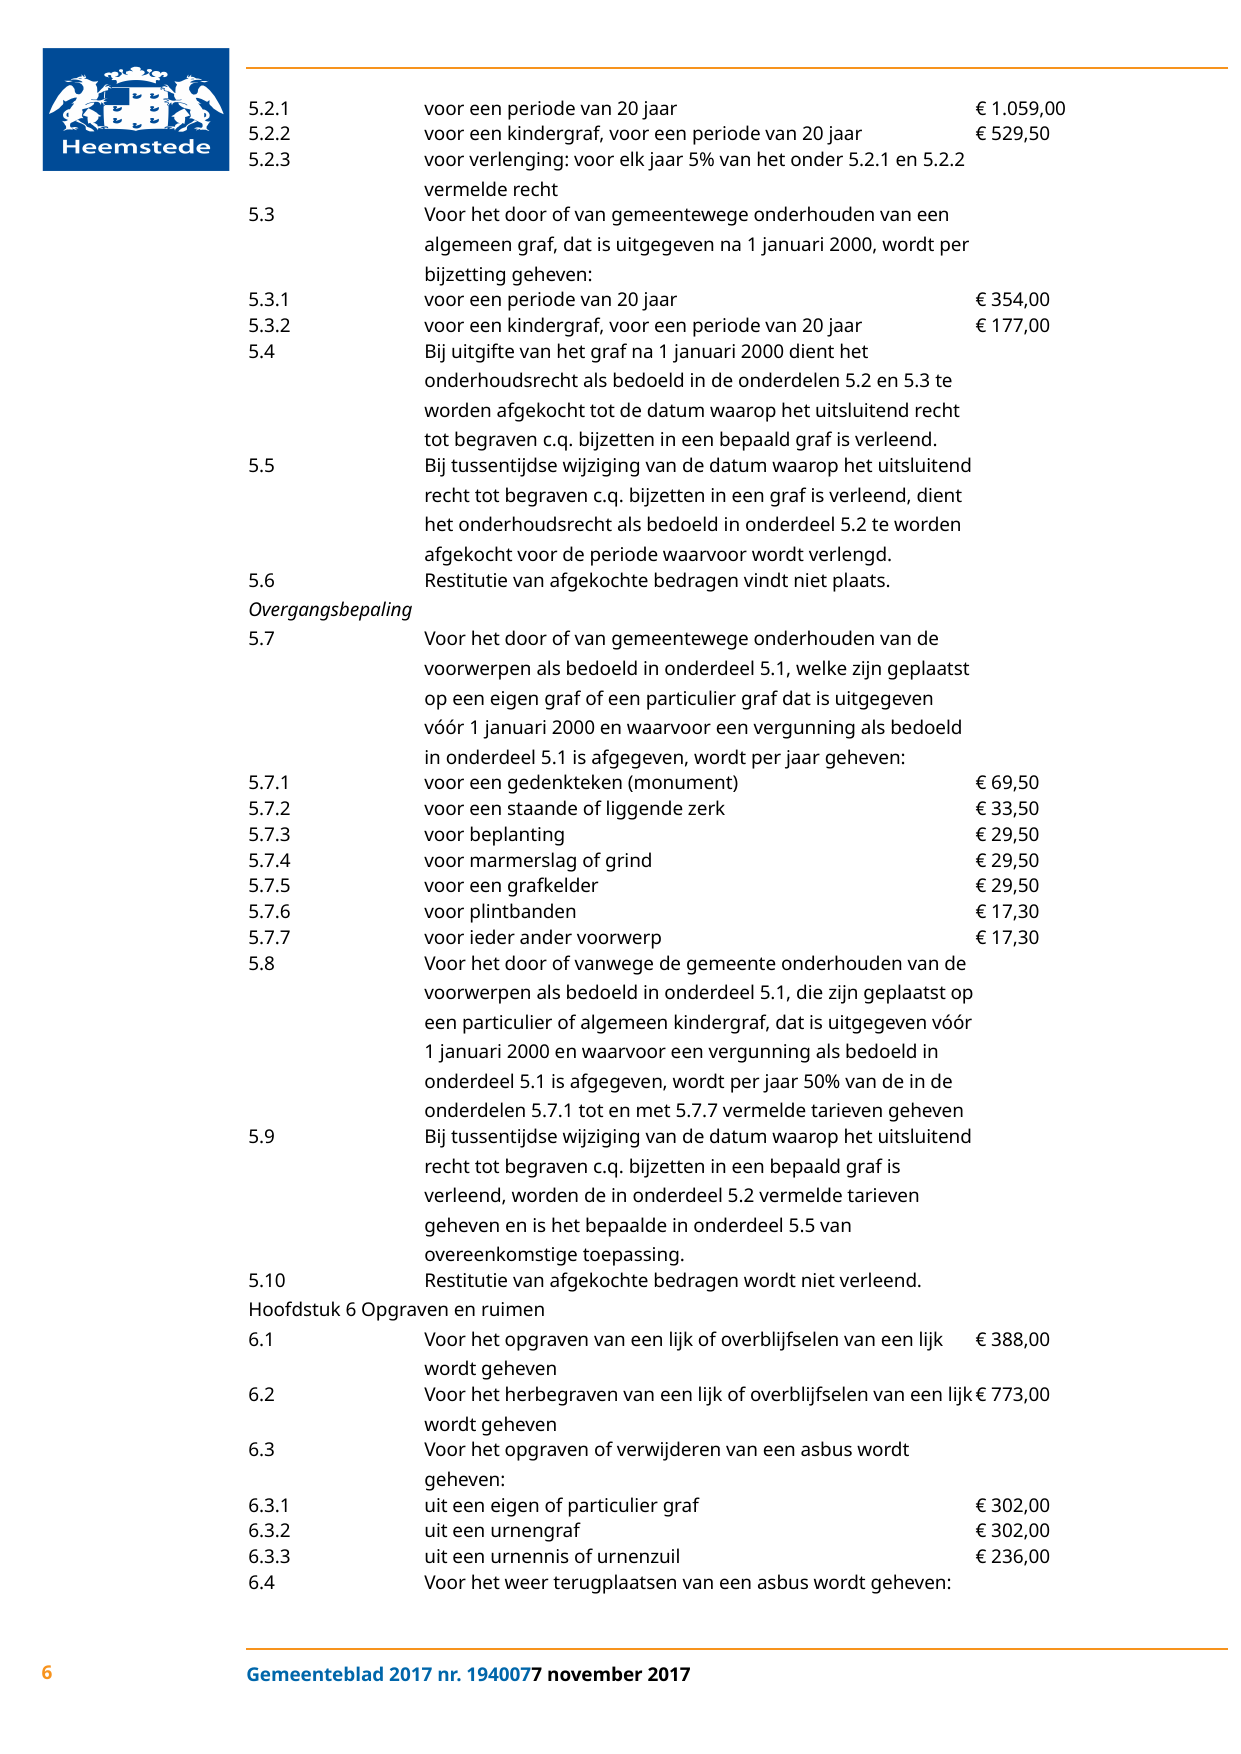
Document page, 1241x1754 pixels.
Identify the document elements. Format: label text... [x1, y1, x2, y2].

table_cell voor een periode van 20 jaar [424, 95, 975, 121]
picture [41, 47, 231, 172]
table_cell 5.7.7 [248, 924, 424, 950]
table_cell uit een urnengraf [424, 1518, 975, 1543]
table_cell 5.7.6 [248, 898, 424, 924]
table_cell € 302,00 [975, 1518, 1152, 1543]
table_cell € 1.059,00 [975, 95, 1152, 121]
table_cell 5.3.1 [248, 286, 424, 312]
table_cell € 33,50 [975, 795, 1152, 821]
table_cell 5.9 [248, 1123, 424, 1267]
table_cell 5.5 [248, 453, 424, 567]
table_cell voor een kindergraf, voor een periode van 20 jaar [424, 121, 975, 146]
table_cell voor ieder ander voorwerp [424, 924, 975, 950]
table_cell voor plintbanden [424, 898, 975, 924]
table_cell € 29,50 [975, 873, 1152, 898]
table_cell € 29,50 [975, 821, 1152, 847]
text Hoofdstuk 6 Opgraven en ruimen [248, 1296, 1152, 1322]
table_cell [975, 146, 1152, 202]
table_cell 5.7.3 [248, 821, 424, 847]
table_header [975, 626, 1152, 769]
table_header Voor het door of van gemeentewege onderhouden van de voorwerpen als bedoeld in onderdeel 5.1, welke zijn geplaatst op een eigen graf of een particulier graf dat is uitgegeven vóór 1 januari 2000 en waarvoor een vergunning als bedoeld in onderdeel 5.1 is afgegeven, wordt per jaar geheven: [424, 626, 975, 769]
table_cell € 29,50 [975, 847, 1152, 872]
table_cell 5.2.2 [248, 121, 424, 146]
table_header € 388,00 [975, 1326, 1152, 1381]
table_cell voor een gedenkteken (monument) [424, 770, 975, 795]
table_cell Bij tussentijdse wijziging van de datum waarop het uitsluitend recht tot begraven c.q. bijzetten in een graf is verleend, dient het onderhoudsrecht als bedoeld in onderdeel 5.2 te worden afgekocht voor de periode waarvoor wordt verlengd. [424, 453, 975, 567]
table_cell € 69,50 [975, 770, 1152, 795]
table_cell voor verlenging: voor elk jaar 5% van het onder 5.2.1 en 5.2.2 vermelde recht [424, 146, 975, 202]
table_cell voor een staande of liggende zerk [424, 795, 975, 821]
table_cell 5.7.4 [248, 847, 424, 872]
table_cell Voor het door of van gemeentewege onderhouden van een algemeen graf, dat is uitgegeven na 1 januari 2000, wordt per bijzetting geheven: [424, 202, 975, 286]
table_cell € 17,30 [975, 898, 1152, 924]
table_cell 5.2.1 [248, 95, 424, 121]
table_cell [975, 1437, 1152, 1492]
table_cell 5.4 [248, 338, 424, 452]
table_cell 5.2.3 [248, 146, 424, 202]
table_cell 5.7.5 [248, 873, 424, 898]
table_cell 5.3 [248, 202, 424, 286]
table_cell voor marmerslag of grind [424, 847, 975, 872]
table_header 6.1 [248, 1326, 424, 1381]
table_cell Voor het door of vanwege de gemeente onderhouden van de voorwerpen als bedoeld in onderdeel 5.1, die zijn geplaatst op een particulier of algemeen kindergraf, dat is uitgegeven vóór 1 januari 2000 en waarvoor een vergunning als bedoeld in onderdeel 5.1 is afgegeven, wordt per jaar 50% van de in de onderdelen 5.7.1 tot en met 5.7.7 vermelde tarieven geheven [424, 950, 975, 1123]
table_header Voor het opgraven van een lijk of overblijfselen van een lijk wordt geheven [424, 1326, 975, 1381]
table_cell [975, 453, 1152, 567]
table_cell € 302,00 [975, 1492, 1152, 1518]
table_cell € 236,00 [975, 1544, 1152, 1569]
table_cell 5.3.2 [248, 312, 424, 338]
table_cell [975, 1569, 1152, 1595]
table_cell uit een urnennis of urnenzuil [424, 1544, 975, 1569]
table_cell [975, 1123, 1152, 1267]
table_cell 6.4 [248, 1569, 424, 1595]
table_cell Voor het weer terugplaatsen van een asbus wordt geheven: [424, 1569, 975, 1595]
table_cell Restitutie van afgekochte bedragen wordt niet verleend. [424, 1268, 975, 1293]
table_cell [975, 950, 1152, 1123]
table_cell [975, 202, 1152, 286]
table_cell € 17,30 [975, 924, 1152, 950]
table_cell uit een eigen of particulier graf [424, 1492, 975, 1518]
table_cell € 354,00 [975, 286, 1152, 312]
table_cell 5.10 [248, 1268, 424, 1293]
table_cell 6.3 [248, 1437, 424, 1492]
table_cell Voor het herbegraven van een lijk of overblijfselen van een lijk wordt geheven [424, 1381, 975, 1437]
table_cell 5.7.1 [248, 770, 424, 795]
table_cell € 529,50 [975, 121, 1152, 146]
table_cell voor een periode van 20 jaar [424, 286, 975, 312]
table_cell 6.3.2 [248, 1518, 424, 1543]
table_cell 5.6 [248, 567, 424, 593]
table_cell Restitutie van afgekochte bedragen vindt niet plaats. [424, 567, 975, 593]
table_cell Voor het opgraven of verwijderen van een asbus wordt geheven: [424, 1437, 975, 1492]
table_cell voor beplanting [424, 821, 975, 847]
table_cell 5.7.2 [248, 795, 424, 821]
table_cell 6.2 [248, 1381, 424, 1437]
table_cell voor een kindergraf, voor een periode van 20 jaar [424, 312, 975, 338]
text Overgangsbepaling [248, 596, 1152, 622]
table_cell [975, 1268, 1152, 1293]
table_cell [975, 338, 1152, 452]
table_cell voor een grafkelder [424, 873, 975, 898]
table_cell 6.3.3 [248, 1544, 424, 1569]
table_cell [975, 567, 1152, 593]
table_cell 6.3.1 [248, 1492, 424, 1518]
table_cell Bij tussentijdse wijziging van de datum waarop het uitsluitend recht tot begraven c.q. bijzetten in een bepaald graf is verleend, worden de in onderdeel 5.2 vermelde tarieven geheven en is het bepaalde in onderdeel 5.5 van overeenkomstige toepassing. [424, 1123, 975, 1267]
table_cell 5.8 [248, 950, 424, 1123]
table_header 5.7 [248, 626, 424, 769]
table_cell Bij uitgifte van het graf na 1 januari 2000 dient het onderhoudsrecht als bedoeld in de onderdelen 5.2 en 5.3 te worden afgekocht tot de datum waarop het uitsluitend recht tot begraven c.q. bijzetten in een bepaald graf is verleend. [424, 338, 975, 452]
table_cell € 177,00 [975, 312, 1152, 338]
table_cell € 773,00 [975, 1381, 1152, 1437]
